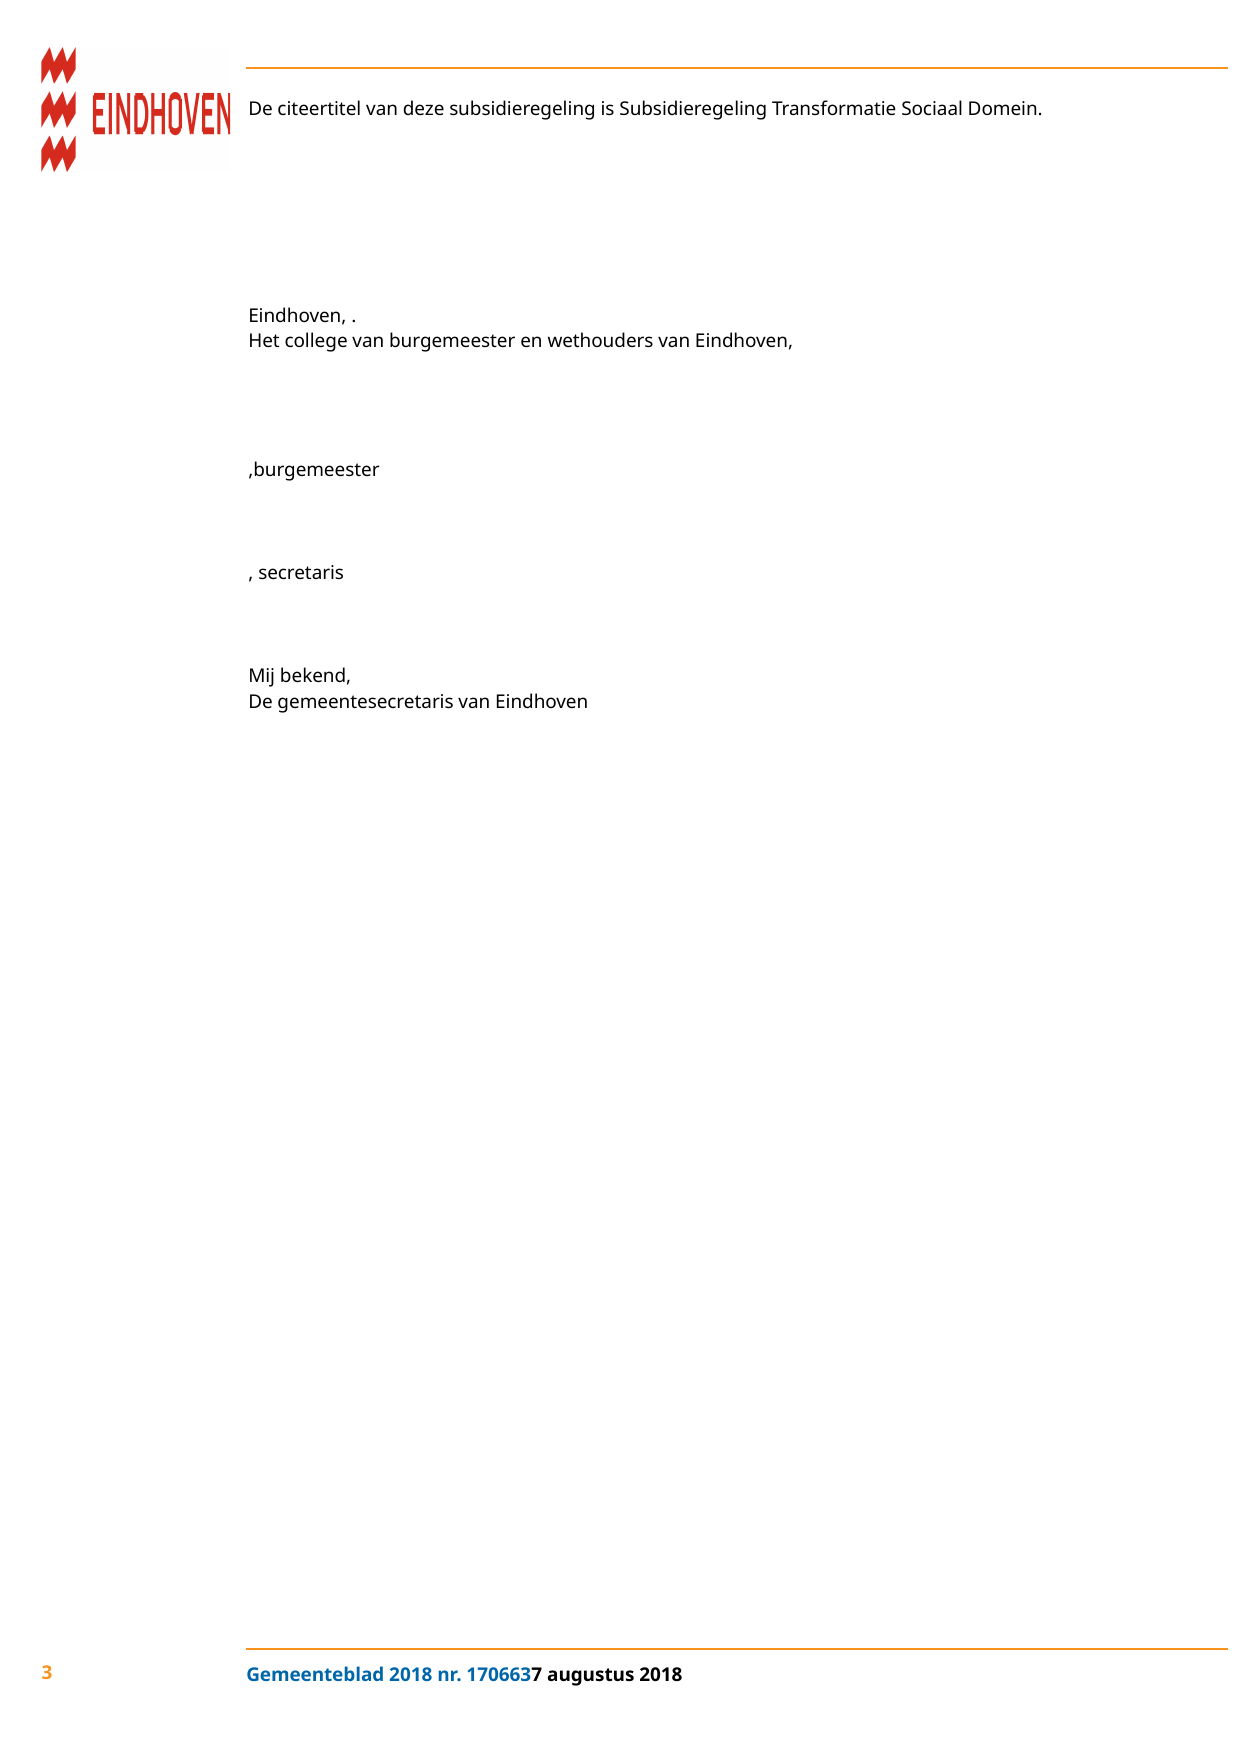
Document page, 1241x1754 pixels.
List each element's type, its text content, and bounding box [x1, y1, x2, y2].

text , secretaris [248, 559, 1152, 585]
picture [41, 47, 231, 172]
text Eindhoven, . [248, 302, 1152, 328]
text Het college van burgemeester en wethouders van Eindhoven, [248, 328, 1152, 353]
text De gemeentesecretaris van Eindhoven [248, 688, 1152, 713]
text ,burgemeester [248, 456, 1152, 482]
text Mij bekend, [248, 662, 1152, 688]
text De citeertitel van deze subsidieregeling is Subsidieregeling Transformatie Sociaal Domein. [248, 95, 1152, 121]
